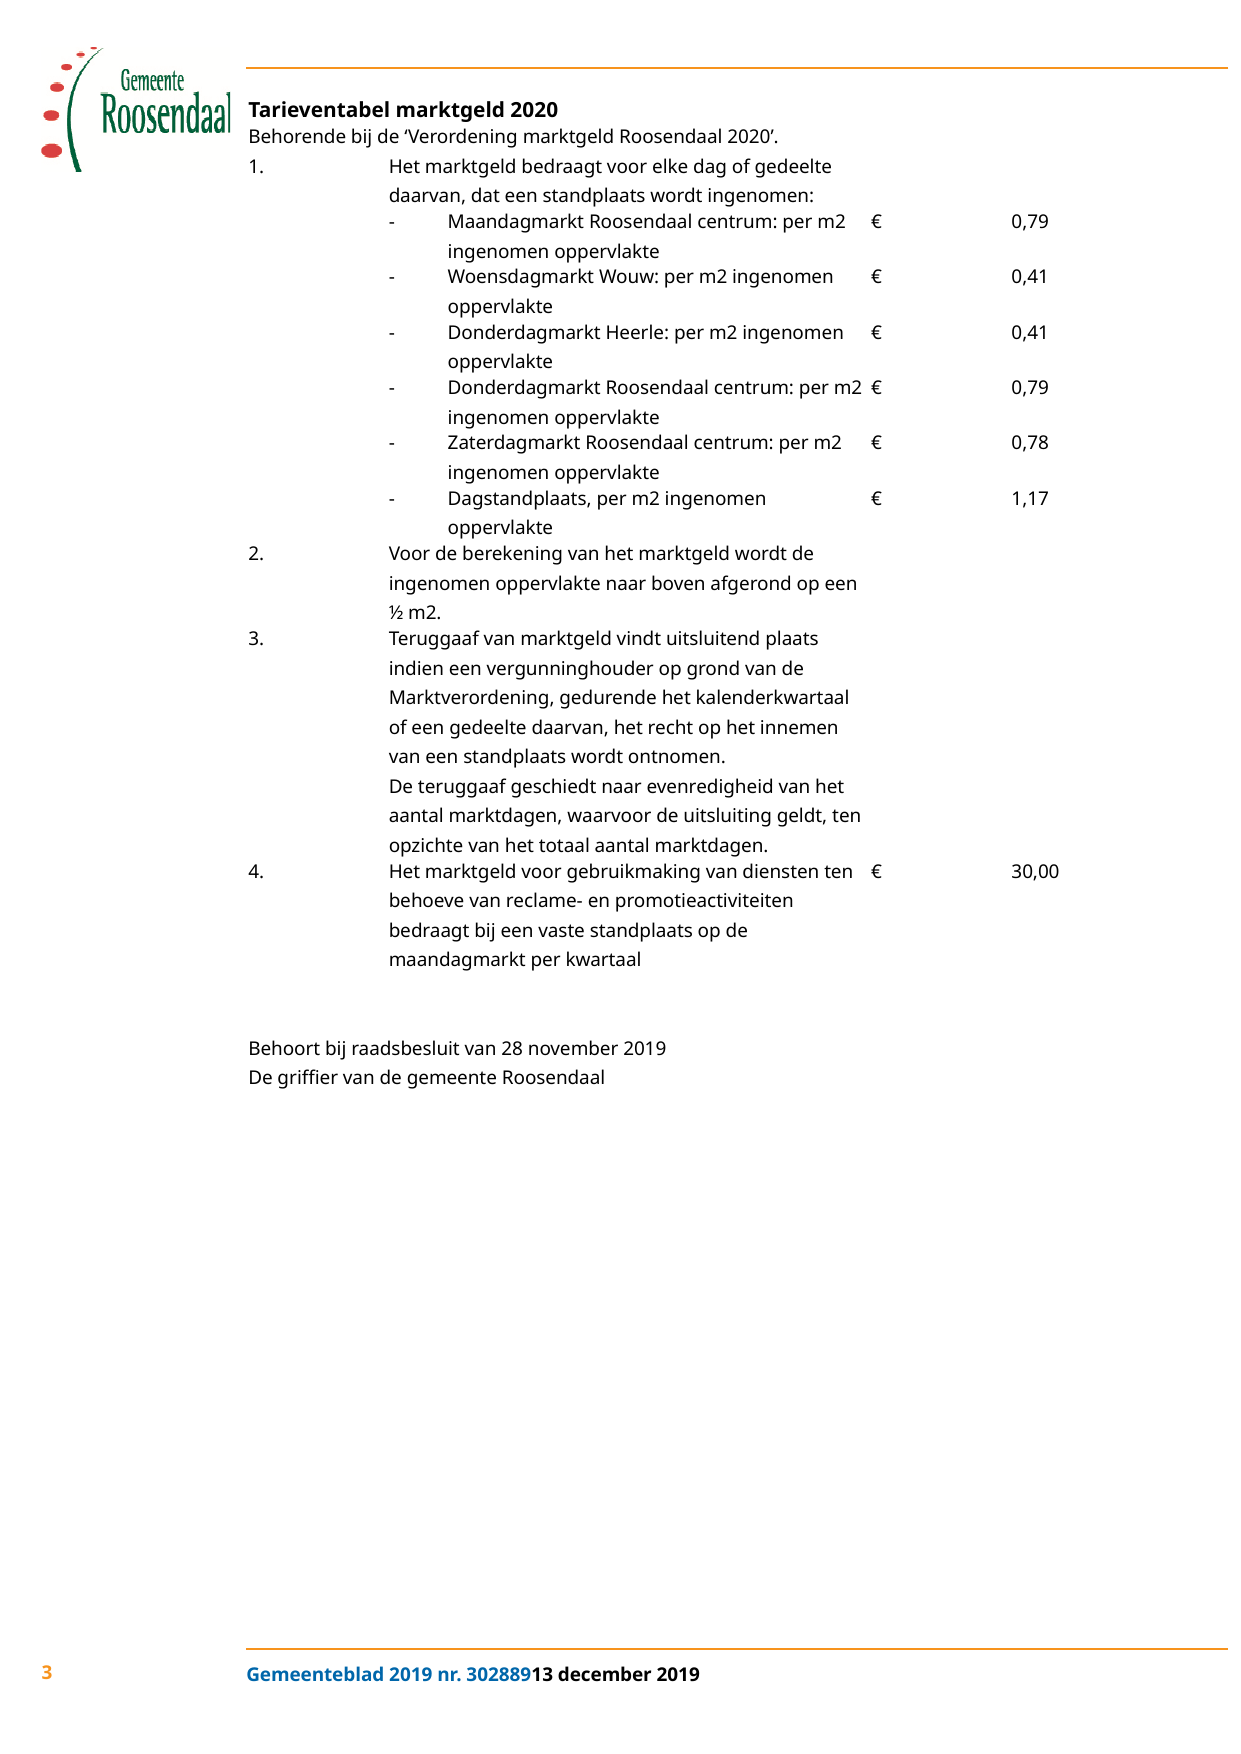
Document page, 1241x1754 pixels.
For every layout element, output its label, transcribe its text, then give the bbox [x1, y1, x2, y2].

text Behoort bij raadsbesluit van 28 november 2019 [248, 1035, 1152, 1061]
table_cell Het marktgeld voor gebruikmaking van diensten ten behoeve van reclame- en promotieactiviteiten bedraagt bij een vaste standplaats op de maandagmarkt per kwartaal [389, 858, 871, 972]
table_header Het marktgeld bedraagt voor elke dag of gedeelte daarvan, dat een standplaats wordt ingenomen: [389, 153, 871, 208]
text Tarieventabel marktgeld 2020 [248, 95, 1152, 123]
picture [41, 47, 231, 172]
table_cell [248, 430, 388, 485]
table_cell [1011, 625, 1152, 858]
table_cell [248, 319, 388, 374]
table_cell € [871, 374, 1011, 429]
table_cell 0,79 [1011, 208, 1152, 264]
table_cell Maandagmarkt Roosendaal centrum: per m2 ingenomen oppervlakte [389, 208, 871, 264]
table_cell € [871, 264, 1011, 319]
table_cell Donderdagmarkt Heerle: per m2 ingenomen oppervlakte [389, 319, 871, 374]
table_cell [248, 264, 388, 319]
table_cell € [871, 430, 1011, 485]
table_cell 4. [248, 858, 388, 972]
text De griffier van de gemeente Roosendaal [248, 1064, 1152, 1090]
table_header [871, 153, 1011, 208]
table_header [1011, 153, 1152, 208]
table_cell 0,41 [1011, 264, 1152, 319]
table_cell [871, 625, 1011, 858]
table_cell 2. [248, 540, 388, 625]
table_cell Teruggaaf van marktgeld vindt uitsluitend plaats indien een vergunninghouder op grond van de Marktverordening, gedurende het kalenderkwartaal of een gedeelte daarvan, het recht op het innemen van een standplaats wordt ontnomen. De teruggaaf geschiedt naar evenredigheid van het aantal marktdagen, waarvoor de uitsluiting geldt, ten opzichte van het totaal aantal marktdagen. [389, 625, 871, 858]
table_cell Dagstandplaats, per m2 ingenomen oppervlakte [389, 485, 871, 540]
table_cell 1,17 [1011, 485, 1152, 540]
table_cell € [871, 858, 1011, 972]
table_cell Woensdagmarkt Wouw: per m2 ingenomen oppervlakte [389, 264, 871, 319]
table_cell [871, 540, 1011, 625]
table_cell 0,78 [1011, 430, 1152, 485]
table_cell [248, 485, 388, 540]
table_cell € [871, 319, 1011, 374]
table_cell 0,79 [1011, 374, 1152, 429]
table_cell Voor de berekening van het marktgeld wordt de ingenomen oppervlakte naar boven afgerond op een ½ m2. [389, 540, 871, 625]
text Behorende bij de ‘Verordening marktgeld Roosendaal 2020’. [248, 123, 1152, 149]
table_cell [1011, 540, 1152, 625]
table_cell 30,00 [1011, 858, 1152, 972]
table_cell Zaterdagmarkt Roosendaal centrum: per m2 ingenomen oppervlakte [389, 430, 871, 485]
table_cell Donderdagmarkt Roosendaal centrum: per m2 ingenomen oppervlakte [389, 374, 871, 429]
table_header 1. [248, 153, 388, 208]
table_cell 0,41 [1011, 319, 1152, 374]
table_cell € [871, 485, 1011, 540]
table_cell 3. [248, 625, 388, 858]
table_cell [248, 208, 388, 264]
table_cell [248, 374, 388, 429]
table_cell € [871, 208, 1011, 264]
